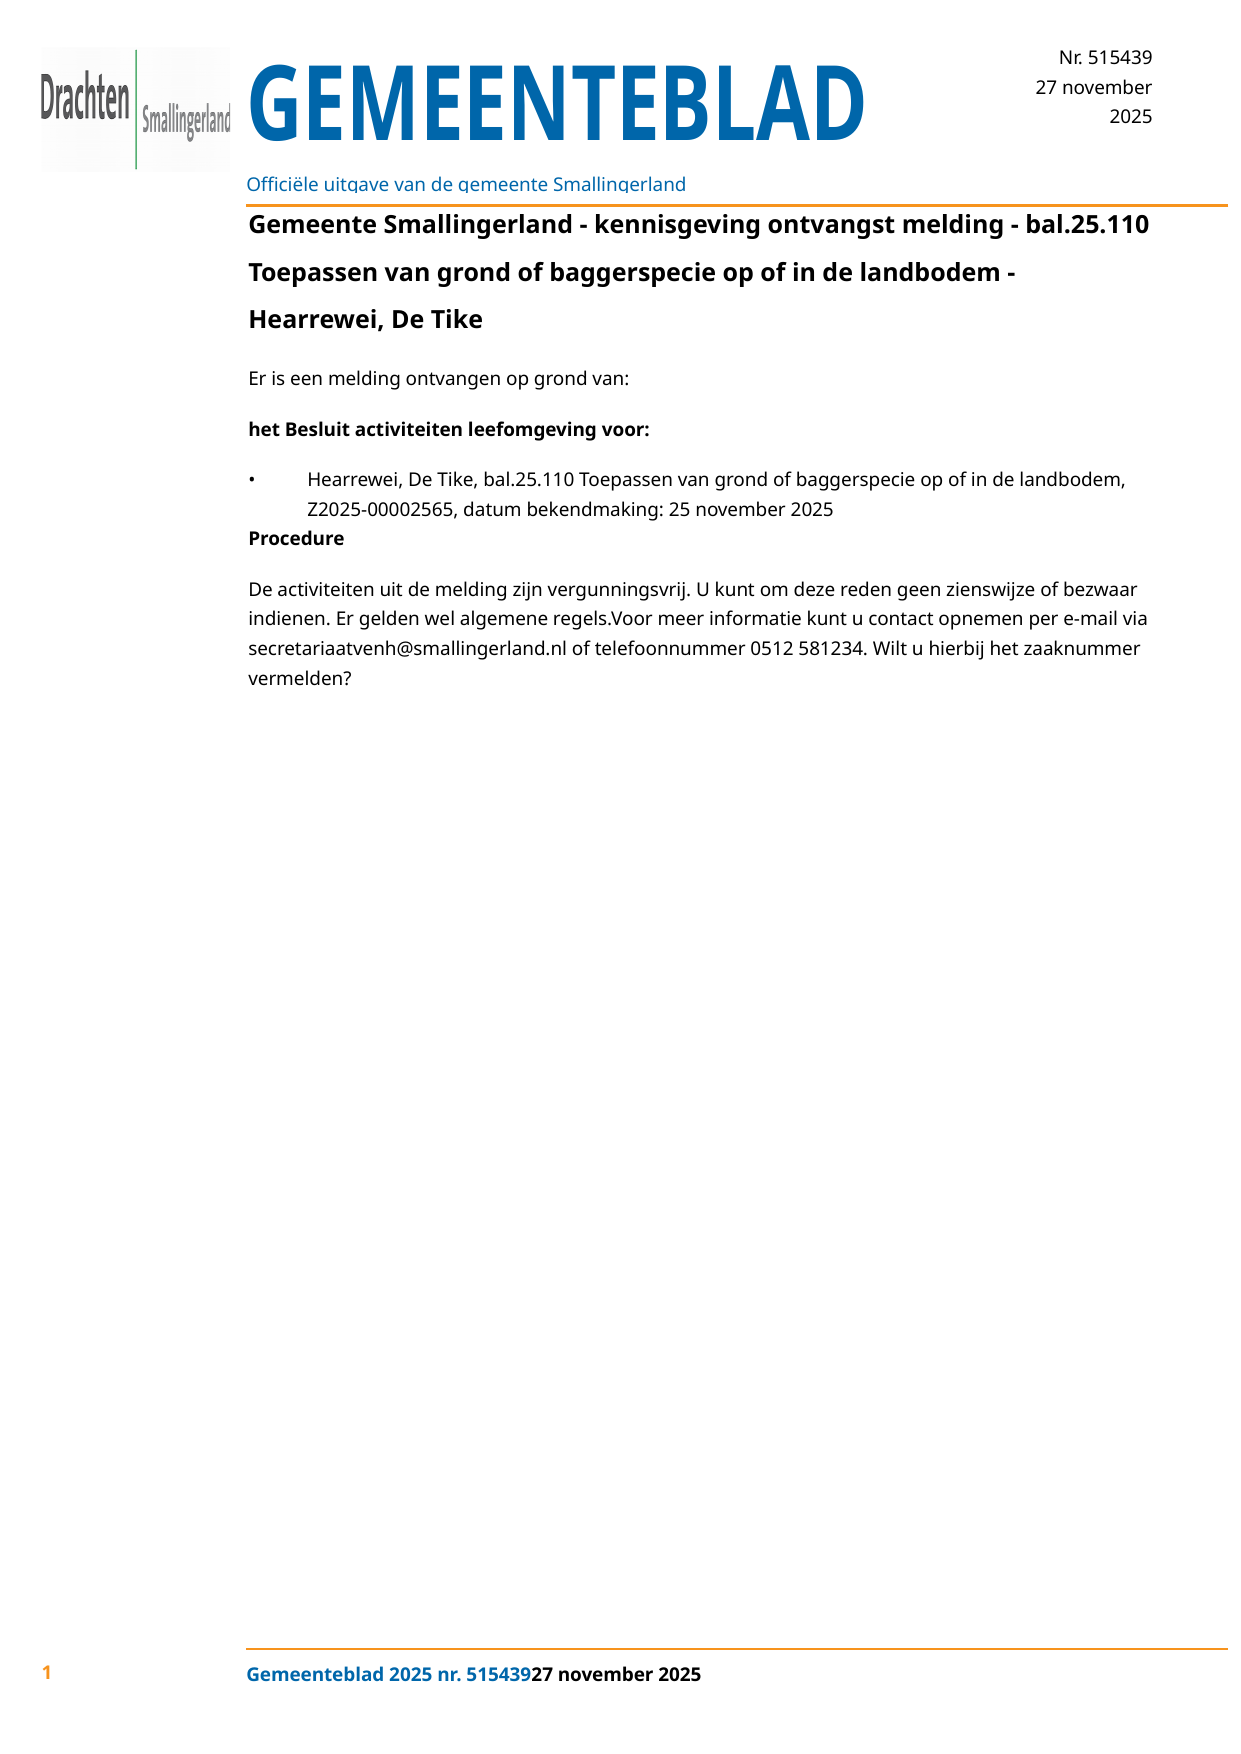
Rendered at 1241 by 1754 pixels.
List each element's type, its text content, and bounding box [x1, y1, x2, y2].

text Gemeente Smallingerland - kennisgeving ontvangst melding - bal.25.110 Toepassen van grond of baggerspecie op of in de landbodem - Hearrewei, De Tike [248, 207, 1152, 336]
list Hearrewei, De Tike, bal.25.110 Toepassen van grond of baggerspecie op of in de landbodem, Z2025-00002565, datum bekendmaking: 25 november 2025 [248, 466, 1152, 522]
text Procedure [248, 526, 1152, 551]
text De activiteiten uit de melding zijn vergunningsvrij. U kunt om deze reden geen zienswijze of bezwaar indienen. Er gelden wel algemene regels.Voor meer informatie kunt u contact opnemen per e-mail via secretariaatvenh@smallingerland.nl of telefoonnummer 0512 581234. Wilt u hierbij het zaaknummer vermelden? [248, 576, 1152, 690]
picture [41, 47, 231, 172]
text Er is een melding ontvangen op grond van: [248, 366, 1152, 391]
text het Besluit activiteiten leefomgeving voor: [248, 416, 1152, 442]
